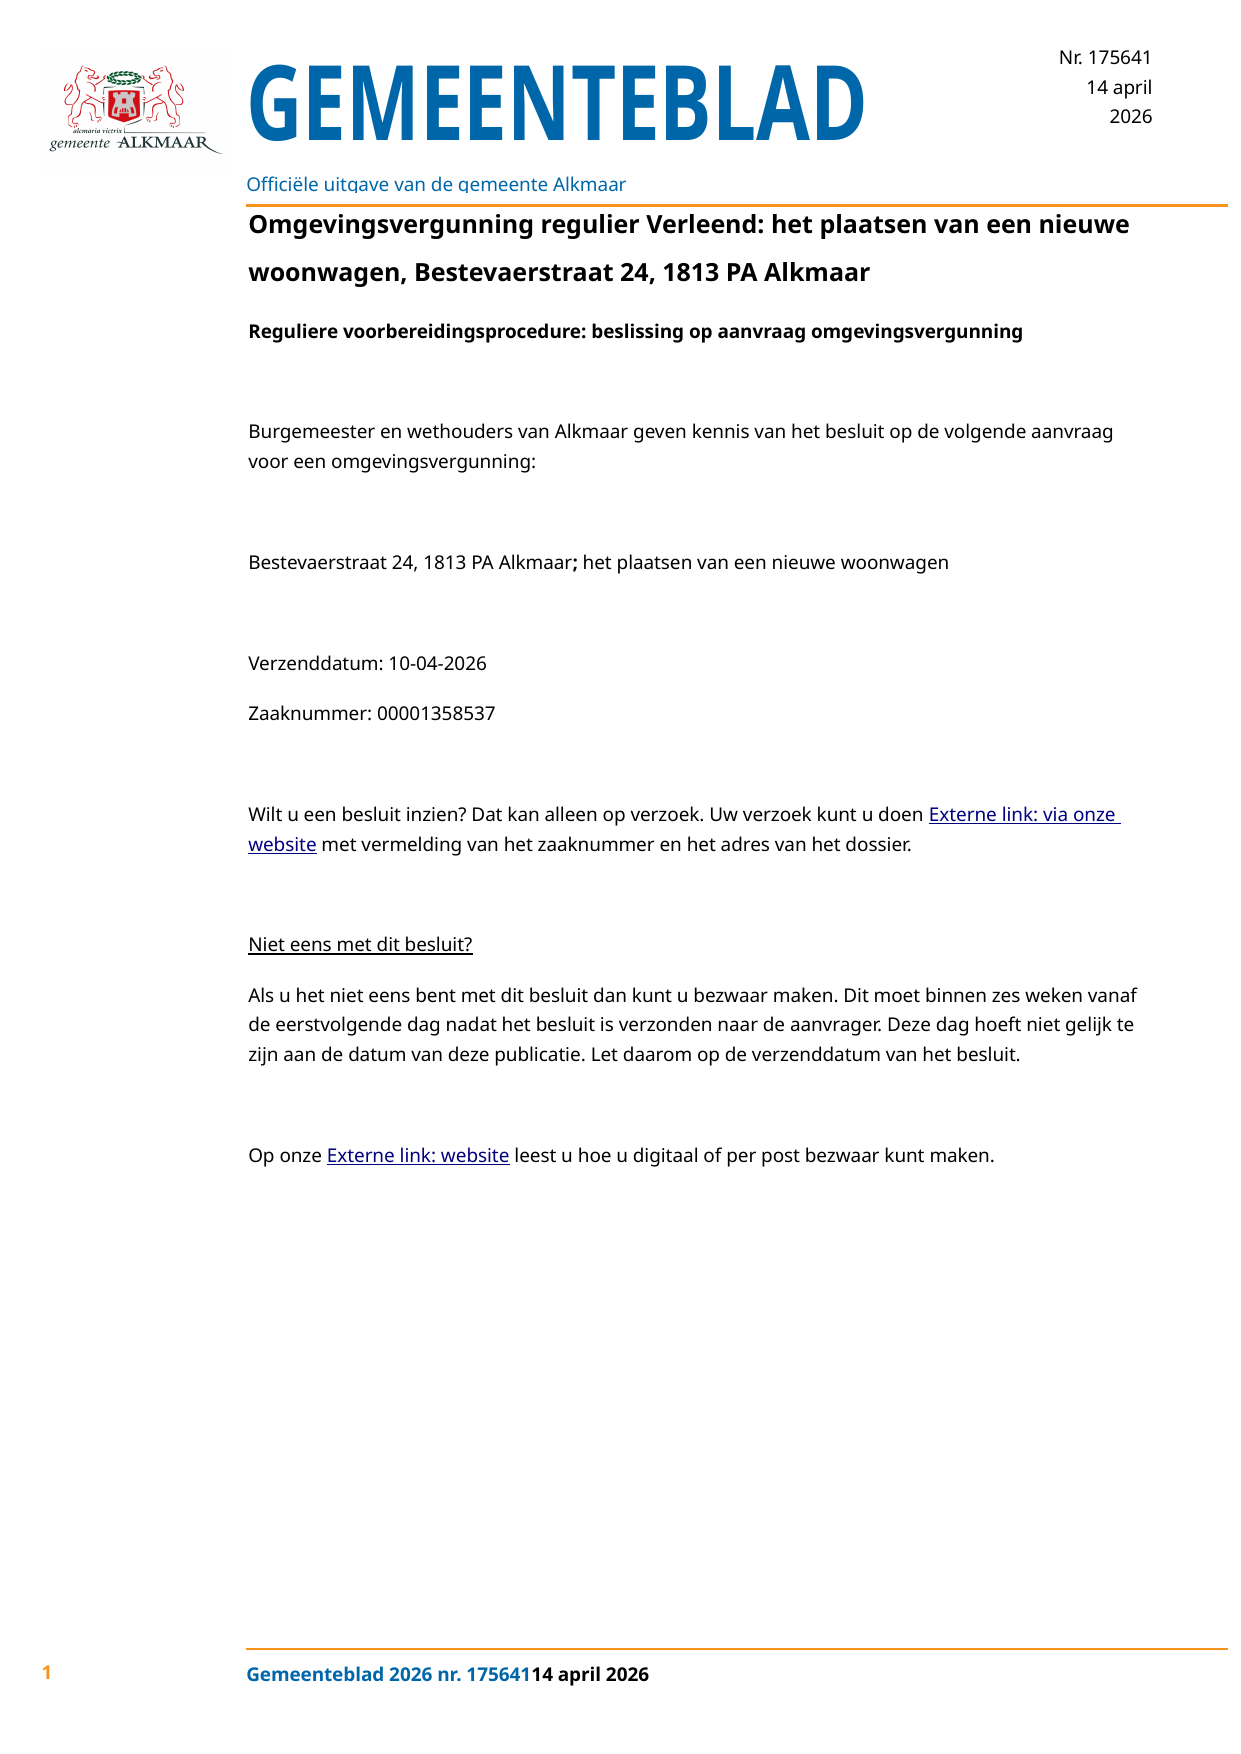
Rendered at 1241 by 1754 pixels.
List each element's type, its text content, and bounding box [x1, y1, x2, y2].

text Omgevingsvergunning regulier Verleend: het plaatsen van een nieuwe woonwagen, Bestevaerstraat 24, 1813 PA Alkmaar [248, 207, 1152, 288]
text Niet eens met dit besluit? [248, 932, 1152, 957]
text Als u het niet eens bent met dit besluit dan kunt u bezwaar maken. Dit moet binnen zes weken vanaf de eerstvolgende dag nadat het besluit is verzonden naar de aanvrager. Deze dag hoeft niet gelijk te zijn aan de datum van deze publicatie. Let daarom op de verzenddatum van het besluit. [248, 982, 1152, 1067]
picture [41, 47, 231, 172]
text Wilt u een besluit inzien? Dat kan alleen op verzoek. Uw verzoek kunt u doen Externe link: via onze website met vermelding van het zaaknummer en het adres van het dossier. [248, 801, 1152, 857]
text Bestevaerstraat 24, 1813 PA Alkmaar; het plaatsen van een nieuwe woonwagen [248, 549, 1152, 575]
text Verzenddatum: 10-04-2026 [248, 650, 1152, 676]
text Zaaknummer: 00001358537 [248, 700, 1152, 726]
text Op onze Externe link: website leest u hoe u digitaal of per post bezwaar kunt maken. [248, 1142, 1152, 1168]
text Reguliere voorbereidingsprocedure: beslissing op aanvraag omgevingsvergunning [248, 318, 1152, 344]
text Burgemeester en wethouders van Alkmaar geven kennis van het besluit op de volgende aanvraag voor een omgevingsvergunning: [248, 419, 1152, 474]
